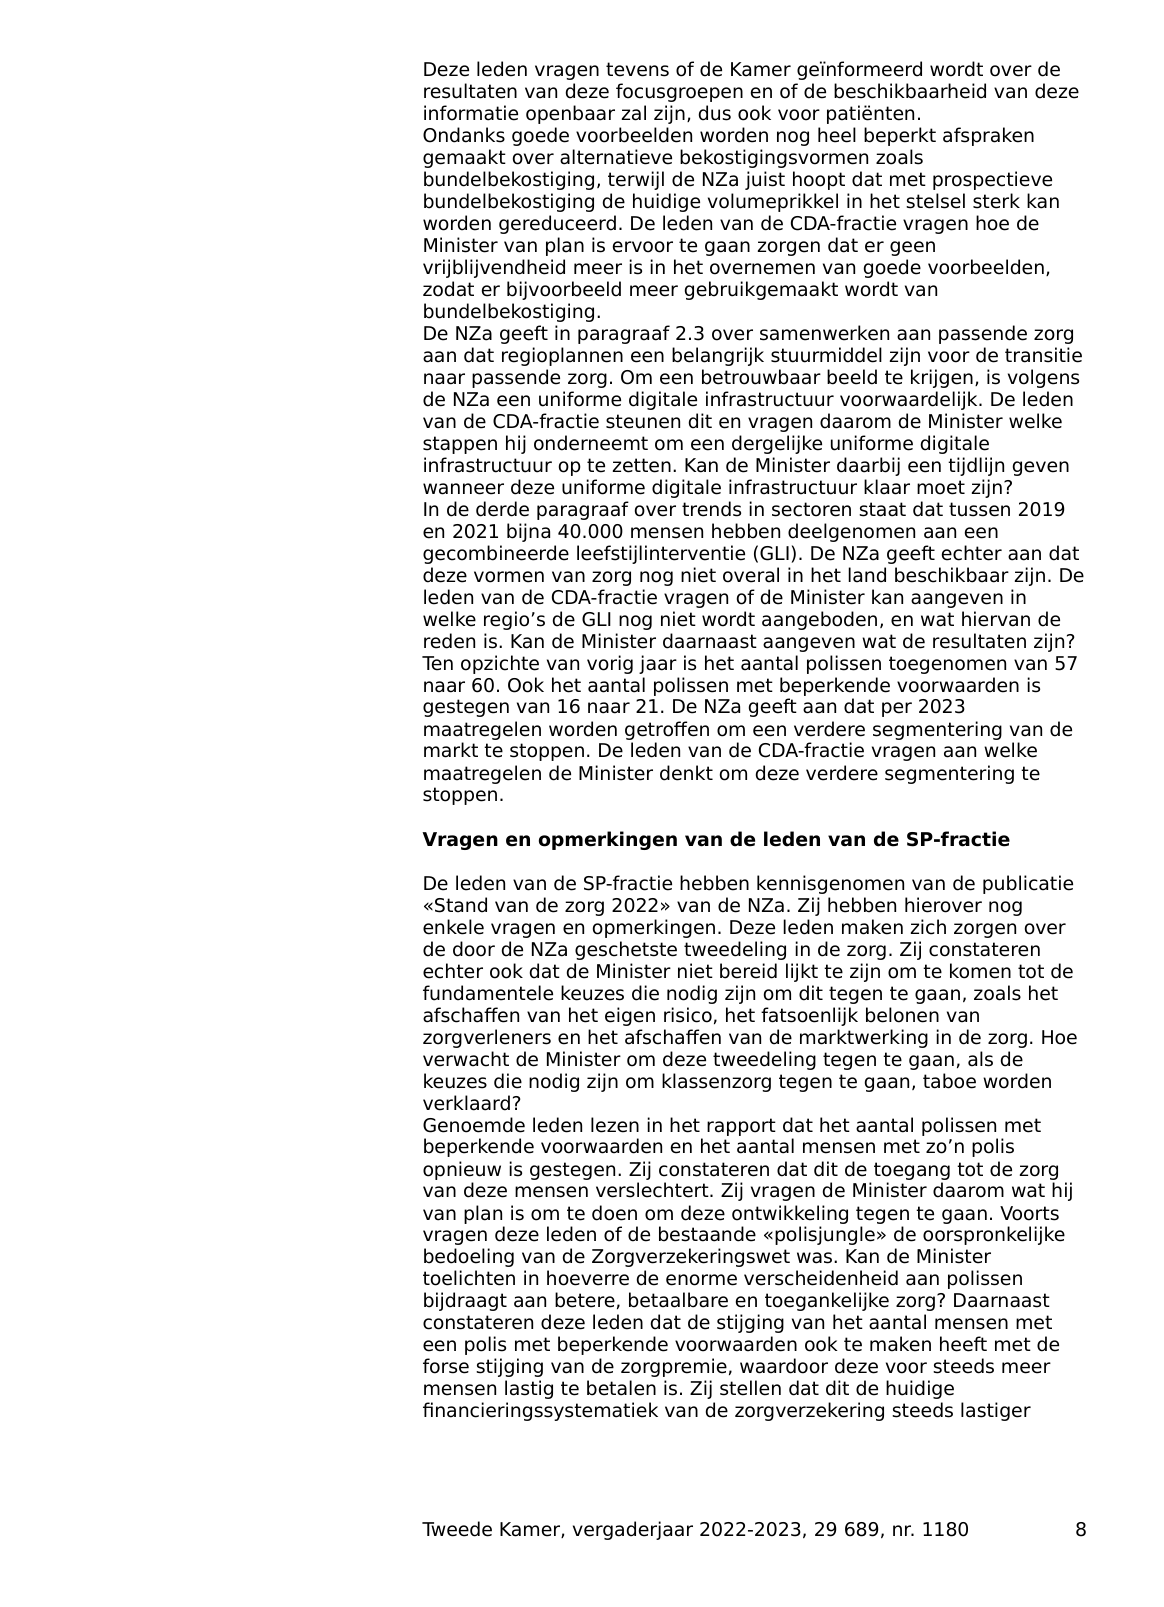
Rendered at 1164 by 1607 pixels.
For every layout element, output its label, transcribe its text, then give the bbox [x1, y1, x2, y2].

text Ten opzichte van vorig jaar is het aantal polissen toegenomen van 57 naar 60. Ook het aantal polissen met beperkende voorwaarden is gestegen van 16 naar 21. De NZa geeft aan dat per 2023 maatregelen worden getroffen om een verdere segmentering van de markt te stoppen. De leden van de CDA-fractie vragen aan welke maatregelen de Minister denkt om deze verdere segmentering te stoppen. [422, 652, 1087, 806]
text De leden van de SP-fractie hebben kennisgenomen van de publicatie «Stand van de zorg 2022» van de NZa. Zij hebben hierover nog enkele vragen en opmerkingen. Deze leden maken zich zorgen over de door de NZa geschetste tweedeling in de zorg. Zij constateren echter ook dat de Minister niet bereid lijkt te zijn om te komen tot de fundamentele keuzes die nodig zijn om dit tegen te gaan, zoals het afschaffen van het eigen risico, het fatsoenlijk belonen van zorgverleners en het afschaffen van de marktwerking in de zorg. Hoe verwacht de Minister om deze tweedeling tegen te gaan, als de keuzes die nodig zijn om klassenzorg tegen te gaan, taboe worden verklaard? [422, 873, 1087, 1114]
subtitle Vragen en opmerkingen van de leden van de SP-fractie [422, 828, 1087, 851]
text Genoemde leden lezen in het rapport dat het aantal polissen met beperkende voorwaarden en het aantal mensen met zo’n polis opnieuw is gestegen. Zij constateren dat dit de toegang tot de zorg van deze mensen verslechtert. Zij vragen de Minister daarom wat hij van plan is om te doen om deze ontwikkeling tegen te gaan. Voorts vragen deze leden of de bestaande «polisjungle» de oorspronkelijke bedoeling van de Zorgverzekeringswet was. Kan de Minister toelichten in hoeverre de enorme verscheidenheid aan polissen bijdraagt aan betere, betaalbare en toegankelijke zorg? Daarnaast constateren deze leden dat de stijging van het aantal mensen met een polis met beperkende voorwaarden ook te maken heeft met de forse stijging van de zorgpremie, waardoor deze voor steeds meer mensen lastig te betalen is. Zij stellen dat dit de huidige financieringssystematiek van de zorgverzekering steeds lastiger [422, 1114, 1087, 1422]
text Deze leden vragen tevens of de Kamer geïnformeerd wordt over de resultaten van deze focusgroepen en of de beschikbaarheid van deze informatie openbaar zal zijn, dus ook voor patiënten. [422, 59, 1087, 125]
text In de derde paragraaf over trends in sectoren staat dat tussen 2019 en 2021 bijna 40.000 mensen hebben deelgenomen aan een gecombineerde leefstijlinterventie (GLI). De NZa geeft echter aan dat deze vormen van zorg nog niet overal in het land beschikbaar zijn. De leden van de CDA-fractie vragen of de Minister kan aangeven in welke regio’s de GLI nog niet wordt aangeboden, en wat hiervan de reden is. Kan de Minister daarnaast aangeven wat de resultaten zijn? [422, 499, 1087, 652]
text Ondanks goede voorbeelden worden nog heel beperkt afspraken gemaakt over alternatieve bekostigingsvormen zoals bundelbekostiging, terwijl de NZa juist hoopt dat met prospectieve bundelbekostiging de huidige volumeprikkel in het stelsel sterk kan worden gereduceerd. De leden van de CDA-fractie vragen hoe de Minister van plan is ervoor te gaan zorgen dat er geen vrijblijvendheid meer is in het overnemen van goede voorbeelden, zodat er bijvoorbeeld meer gebruikgemaakt wordt van bundelbekostiging. [422, 125, 1087, 323]
text De NZa geeft in paragraaf 2.3 over samenwerken aan passende zorg aan dat regioplannen een belangrijk stuurmiddel zijn voor de transitie naar passende zorg. Om een betrouwbaar beeld te krijgen, is volgens de NZa een uniforme digitale infrastructuur voorwaardelijk. De leden van de CDA-fractie steunen dit en vragen daarom de Minister welke stappen hij onderneemt om een dergelijke uniforme digitale infrastructuur op te zetten. Kan de Minister daarbij een tijdlijn geven wanneer deze uniforme digitale infrastructuur klaar moet zijn? [422, 323, 1087, 499]
